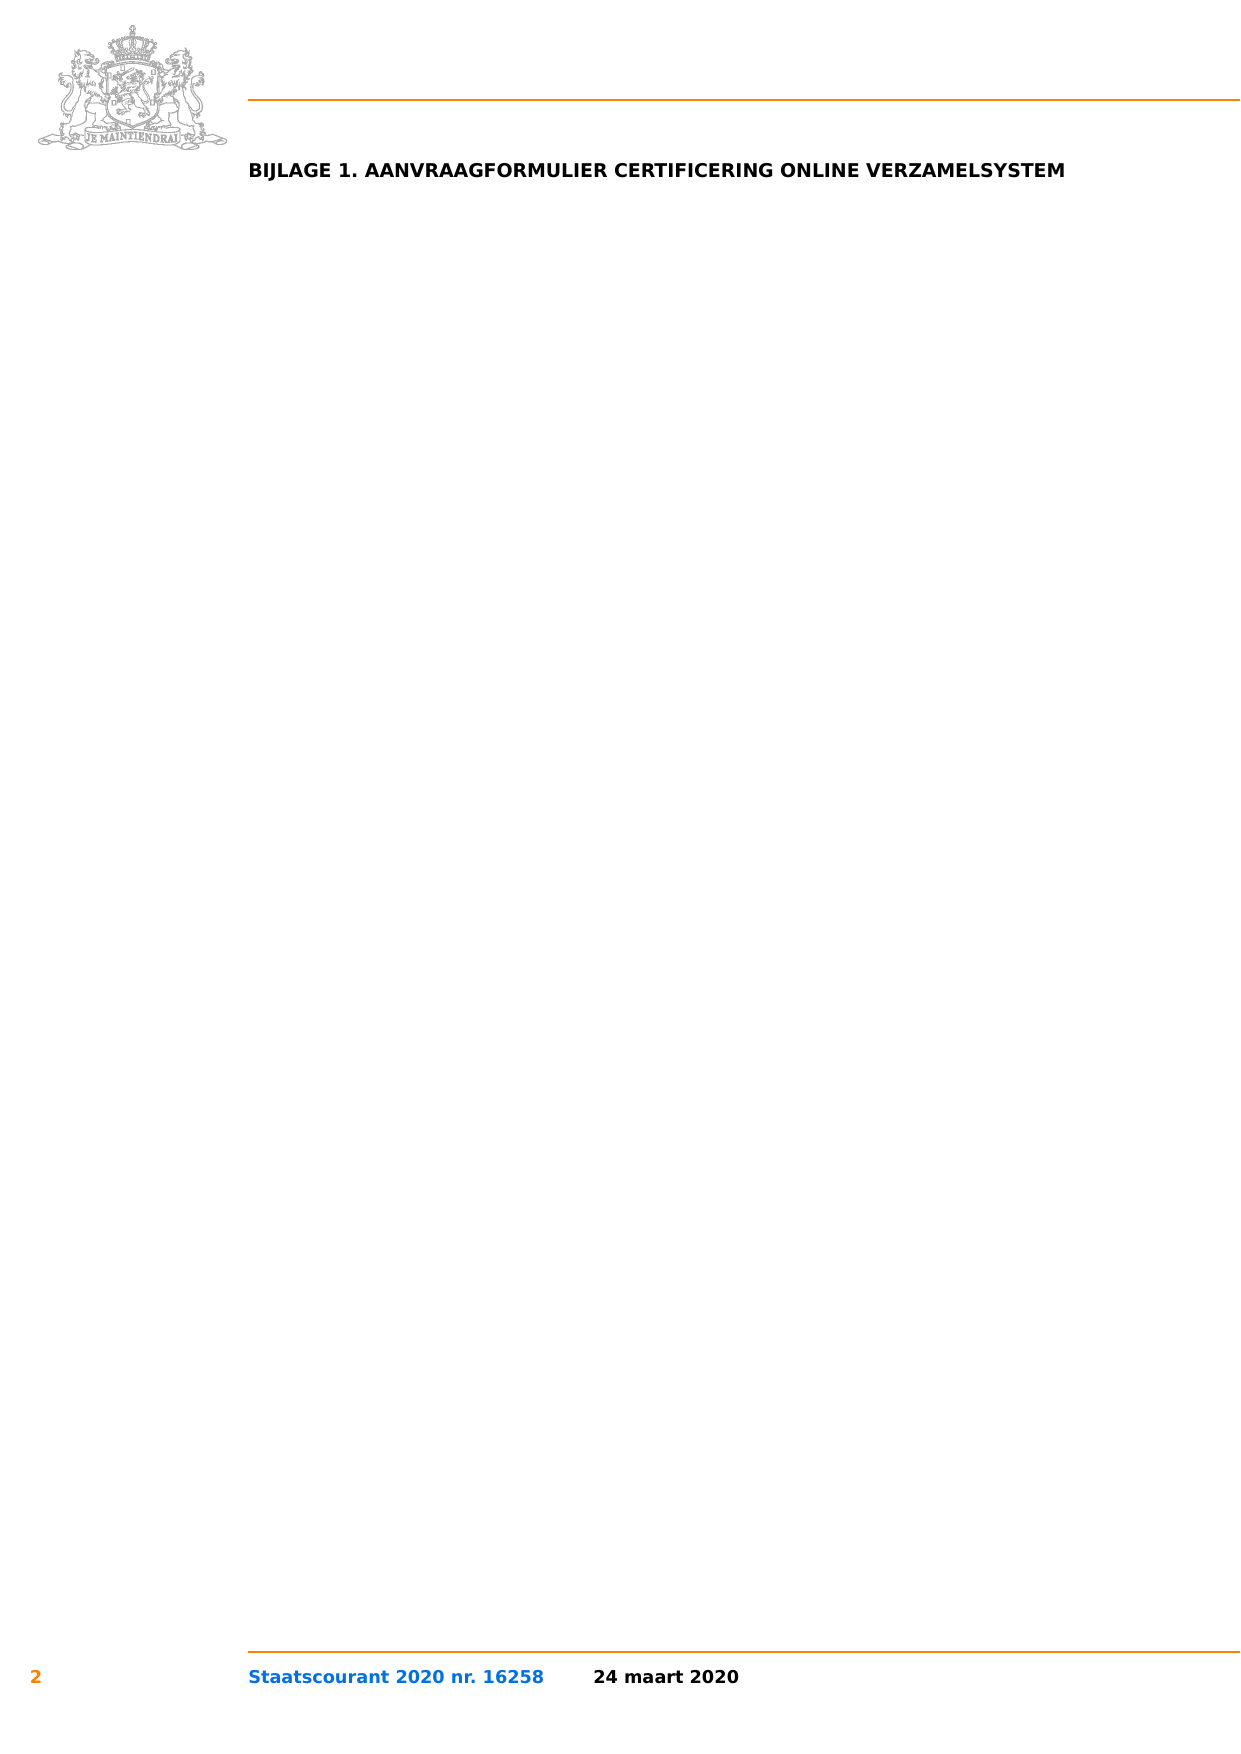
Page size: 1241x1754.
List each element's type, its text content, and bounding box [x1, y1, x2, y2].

picture [38, 25, 227, 150]
subtitle BIJLAGE 1. AANVRAAGFORMULIER CERTIFICERING ONLINE VERZAMELSYSTEM [248, 160, 1163, 182]
